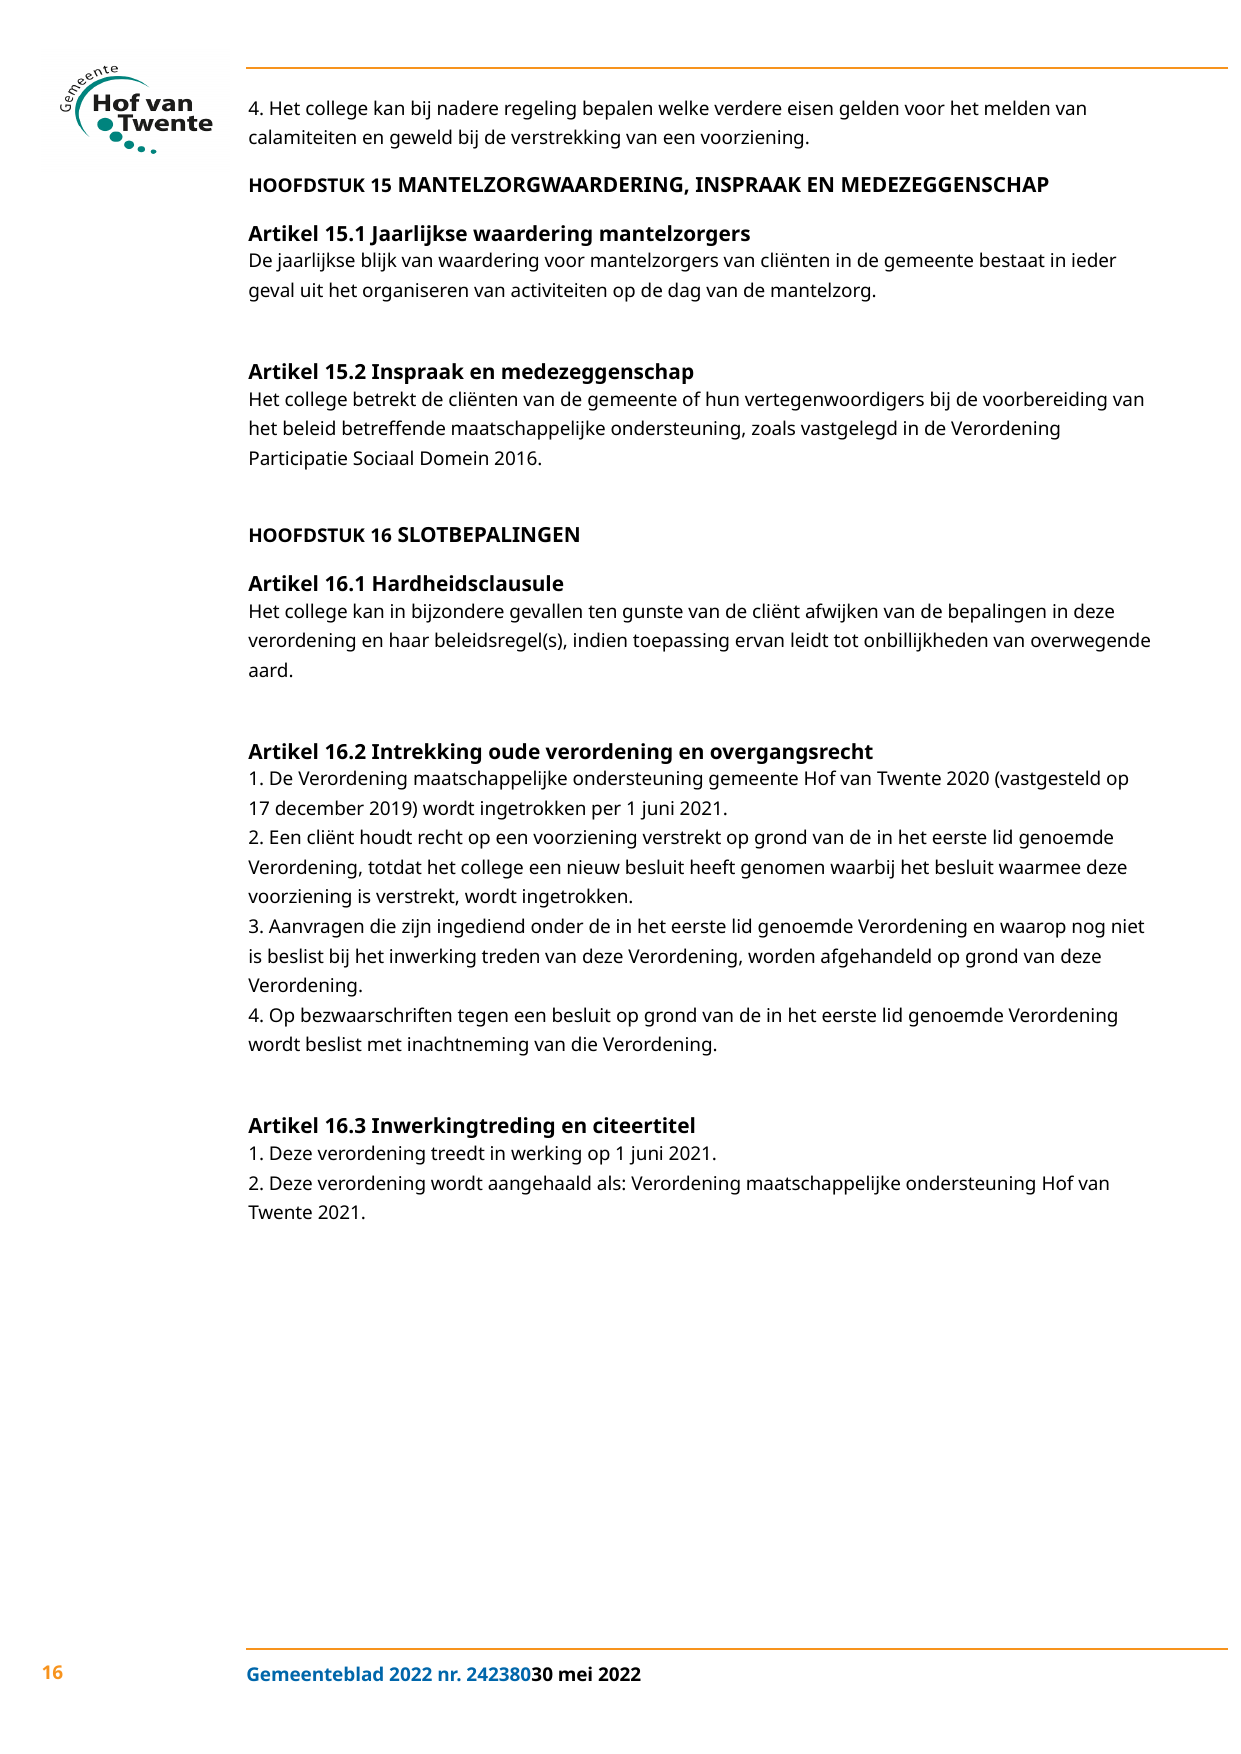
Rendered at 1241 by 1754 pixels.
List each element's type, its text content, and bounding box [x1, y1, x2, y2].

text 1. Deze verordening treedt in werking op 1 juni 2021. [248, 1140, 1152, 1166]
text HOOFDSTUK 16 SLOTBEPALINGEN [248, 520, 1152, 548]
text HOOFDSTUK 15 MANTELZORGWAARDERING, INSPRAAK EN MEDEZEGGENSCHAP [248, 170, 1152, 198]
text 2. Een cliënt houdt recht op een voorziening verstrekt op grond van de in het eerste lid genoemde Verordening, totdat het college een nieuw besluit heeft genomen waarbij het besluit waarmee deze voorziening is verstrekt, wordt ingetrokken. [248, 824, 1152, 909]
text 4. Op bezwaarschriften tegen een besluit op grond van de in het eerste lid genoemde Verordening wordt beslist met inachtneming van die Verordening. [248, 1002, 1152, 1057]
text Artikel 16.3 Inwerkingtreding en citeertitel [248, 1112, 1152, 1140]
text Artikel 16.1 Hardheidsclausule [248, 569, 1152, 598]
text 4. Het college kan bij nadere regeling bepalen welke verdere eisen gelden voor het melden van calamiteiten en geweld bij de verstrekking van een voorziening. [248, 95, 1152, 150]
text Het college betrekt de cliënten van de gemeente of hun vertegenwoordigers bij de voorbereiding van het beleid betreffende maatschappelijke ondersteuning, zoals vastgelegd in de Verordening Participatie Sociaal Domein 2016. [248, 386, 1152, 471]
text Artikel 15.1 Jaarlijkse waardering mantelzorgers [248, 219, 1152, 248]
text Het college kan in bijzondere gevallen ten gunste van de cliënt afwijken van de bepalingen in deze verordening en haar beleidsregel(s), indien toepassing ervan leidt tot onbillijkheden van overwegende aard. [248, 598, 1152, 683]
picture [41, 47, 231, 172]
text Artikel 16.2 Intrekking oude verordening en overgangsrecht [248, 737, 1152, 765]
text 2. Deze verordening wordt aangehaald als: Verordening maatschappelijke ondersteuning Hof van Twente 2021. [248, 1170, 1152, 1225]
text 3. Aanvragen die zijn ingediend onder de in het eerste lid genoemde Verordening en waarop nog niet is beslist bij het inwerking treden van deze Verordening, worden afgehandeld op grond van deze Verordening. [248, 913, 1152, 998]
text 1. De Verordening maatschappelijke ondersteuning gemeente Hof van Twente 2020 (vastgesteld op 17 december 2019) wordt ingetrokken per 1 juni 2021. [248, 765, 1152, 821]
text De jaarlijkse blijk van waardering voor mantelzorgers van cliënten in de gemeente bestaat in ieder geval uit het organiseren van activiteiten op de dag van de mantelzorg. [248, 248, 1152, 303]
text Artikel 15.2 Inspraak en medezeggenschap [248, 357, 1152, 386]
